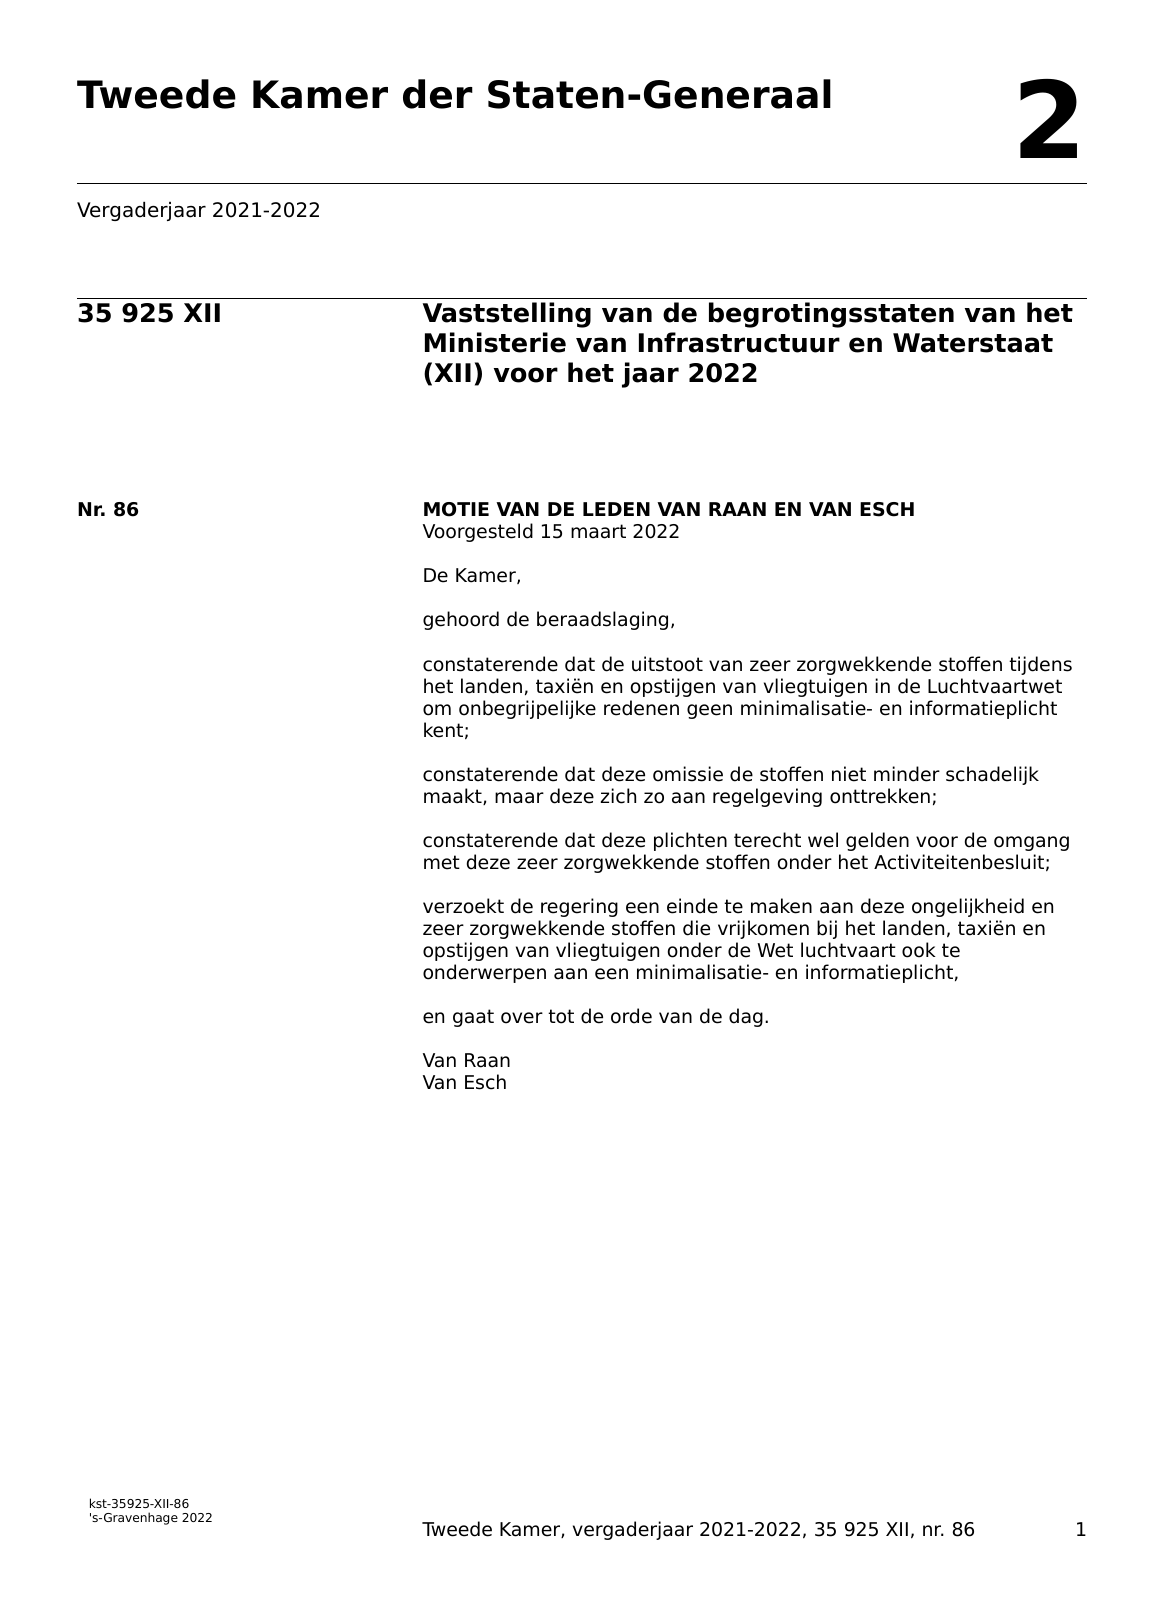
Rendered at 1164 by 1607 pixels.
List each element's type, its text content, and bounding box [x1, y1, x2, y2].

text en gaat over tot de orde van de dag. [422, 1006, 1087, 1028]
text 's-Gravenhage 2022 [88, 1511, 323, 1525]
text constaterende dat deze plichten terecht wel gelden voor de omgang met deze zeer zorgwekkende stoffen onder het Activiteitenbesluit; [422, 830, 1087, 874]
subtitle Nr. 86 MOTIE VAN DE LEDEN VAN RAAN EN VAN ESCH [77, 499, 1087, 521]
text verzoekt de regering een einde te maken aan deze ongelijkheid en zeer zorgwekkende stoffen die vrijkomen bij het landen, taxiën en opstijgen van vliegtuigen onder de Wet luchtvaart ook te onderwerpen aan een minimalisatie- en informatieplicht, [422, 896, 1087, 984]
text constaterende dat deze omissie de stoffen niet minder schadelijk maakt, maar deze zich zo aan regelgeving onttrekken; [422, 764, 1087, 808]
text Van Raan [422, 1050, 1087, 1072]
table_header 2 [886, 59, 1087, 183]
subtitle 35 925 XII Vaststelling van de begrotingsstaten van het Ministerie van Infrastructuur en Waterstaat (XII) voor het jaar 2022 [77, 299, 1087, 388]
text kst-35925-XII-86 [88, 1497, 323, 1511]
table_header Tweede Kamer der Staten-Generaal [77, 59, 886, 183]
text constaterende dat de uitstoot van zeer zorgwekkende stoffen tijdens het landen, taxiën en opstijgen van vliegtuigen in de Luchtvaartwet om onbegrijpelijke redenen geen minimalisatie- en informatieplicht kent; [422, 653, 1087, 741]
table_cell Vergaderjaar 2021-2022 [77, 184, 1087, 298]
text Van Esch [422, 1072, 1087, 1094]
text gehoord de beraadslaging, [422, 609, 1087, 631]
text Voorgesteld 15 maart 2022 [422, 521, 1087, 543]
text De Kamer, [422, 565, 1087, 587]
